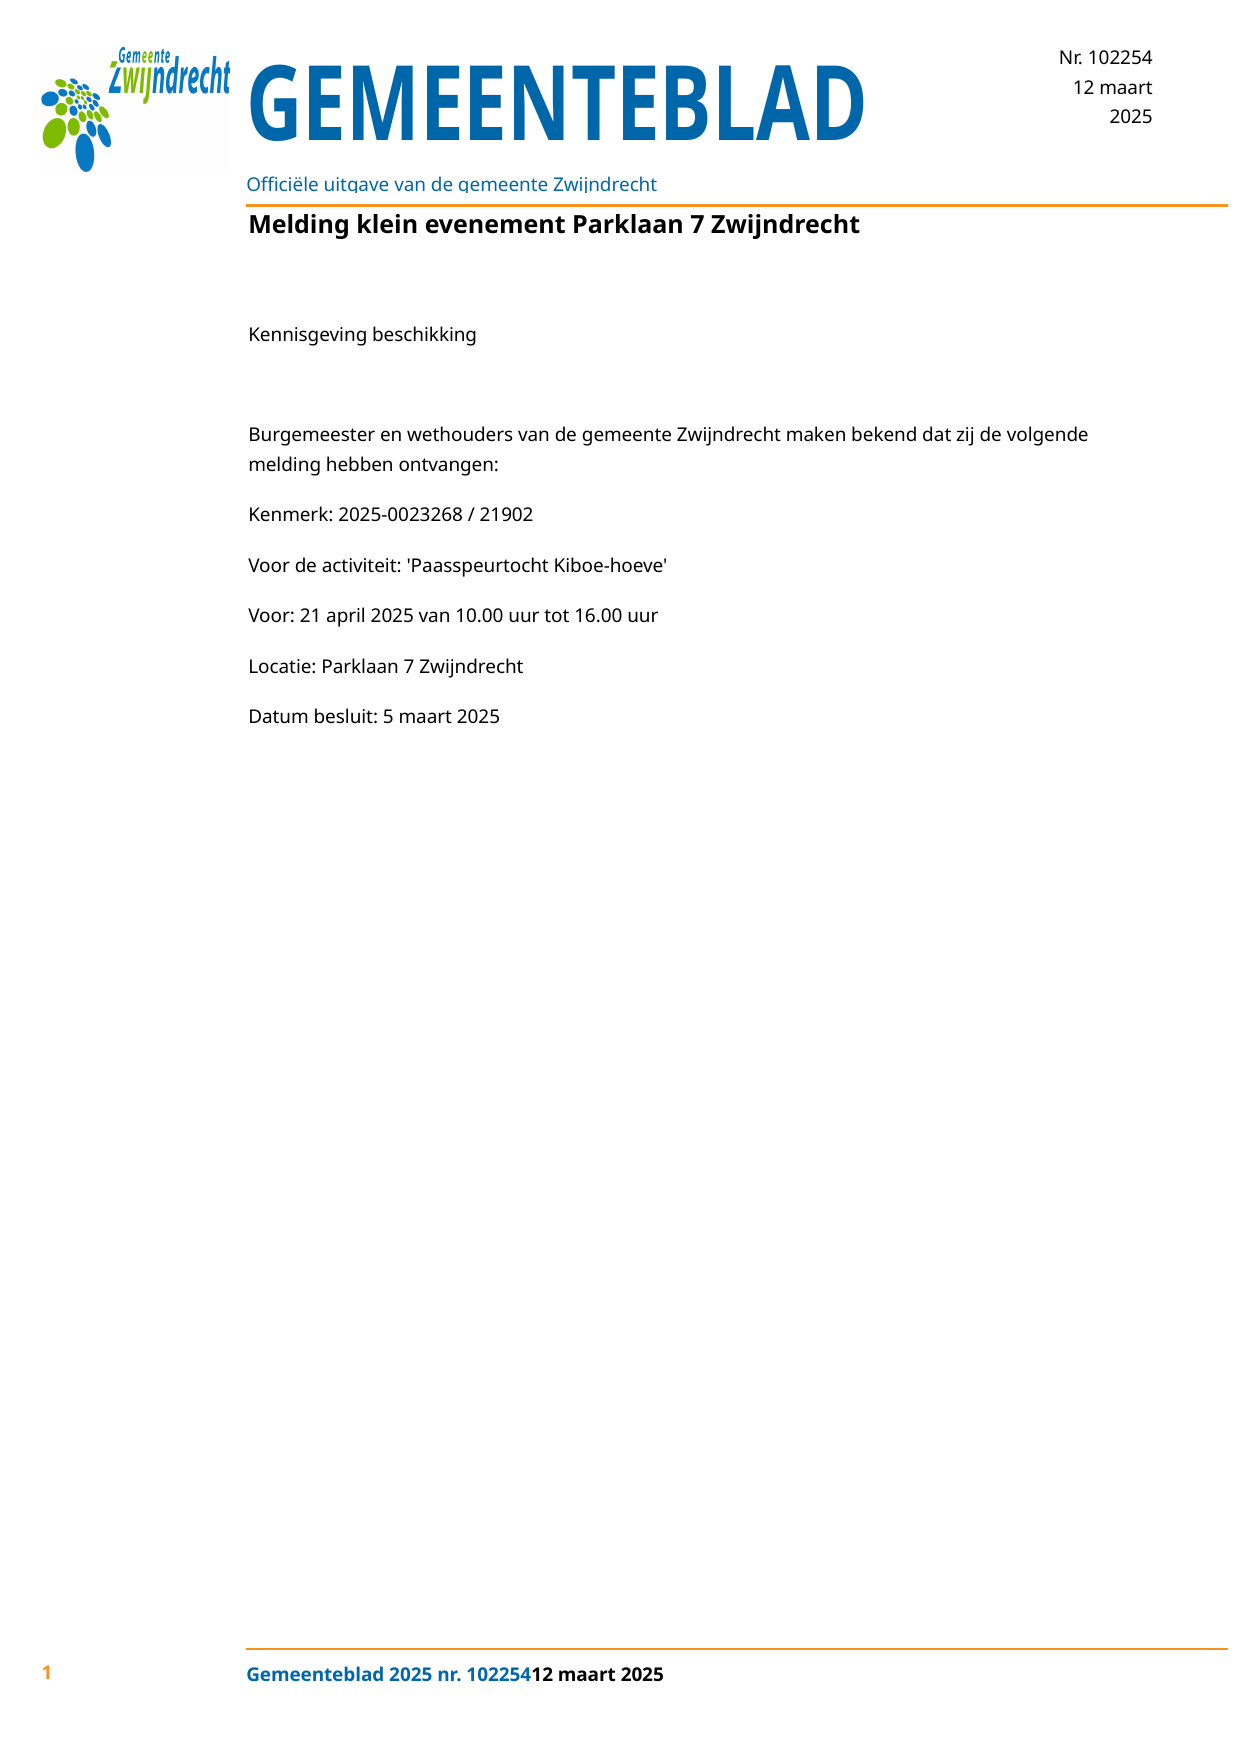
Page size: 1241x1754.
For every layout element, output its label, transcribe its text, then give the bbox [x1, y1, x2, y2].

picture [41, 47, 231, 172]
text Voor de activiteit: 'Paasspeurtocht Kiboe-hoeve' [248, 552, 1152, 578]
text Voor: 21 april 2025 van 10.00 uur tot 16.00 uur [248, 602, 1152, 628]
text Burgemeester en wethouders van de gemeente Zwijndrecht maken bekend dat zij de volgende melding hebben ontvangen: [248, 422, 1152, 477]
text Kennisgeving beschikking [248, 321, 1152, 346]
text Melding klein evenement Parklaan 7 Zwijndrecht [248, 207, 1152, 241]
text Datum besluit: 5 maart 2025 [248, 703, 1152, 729]
text Locatie: Parklaan 7 Zwijndrecht [248, 653, 1152, 678]
text Kenmerk: 2025-0023268 / 21902 [248, 502, 1152, 527]
